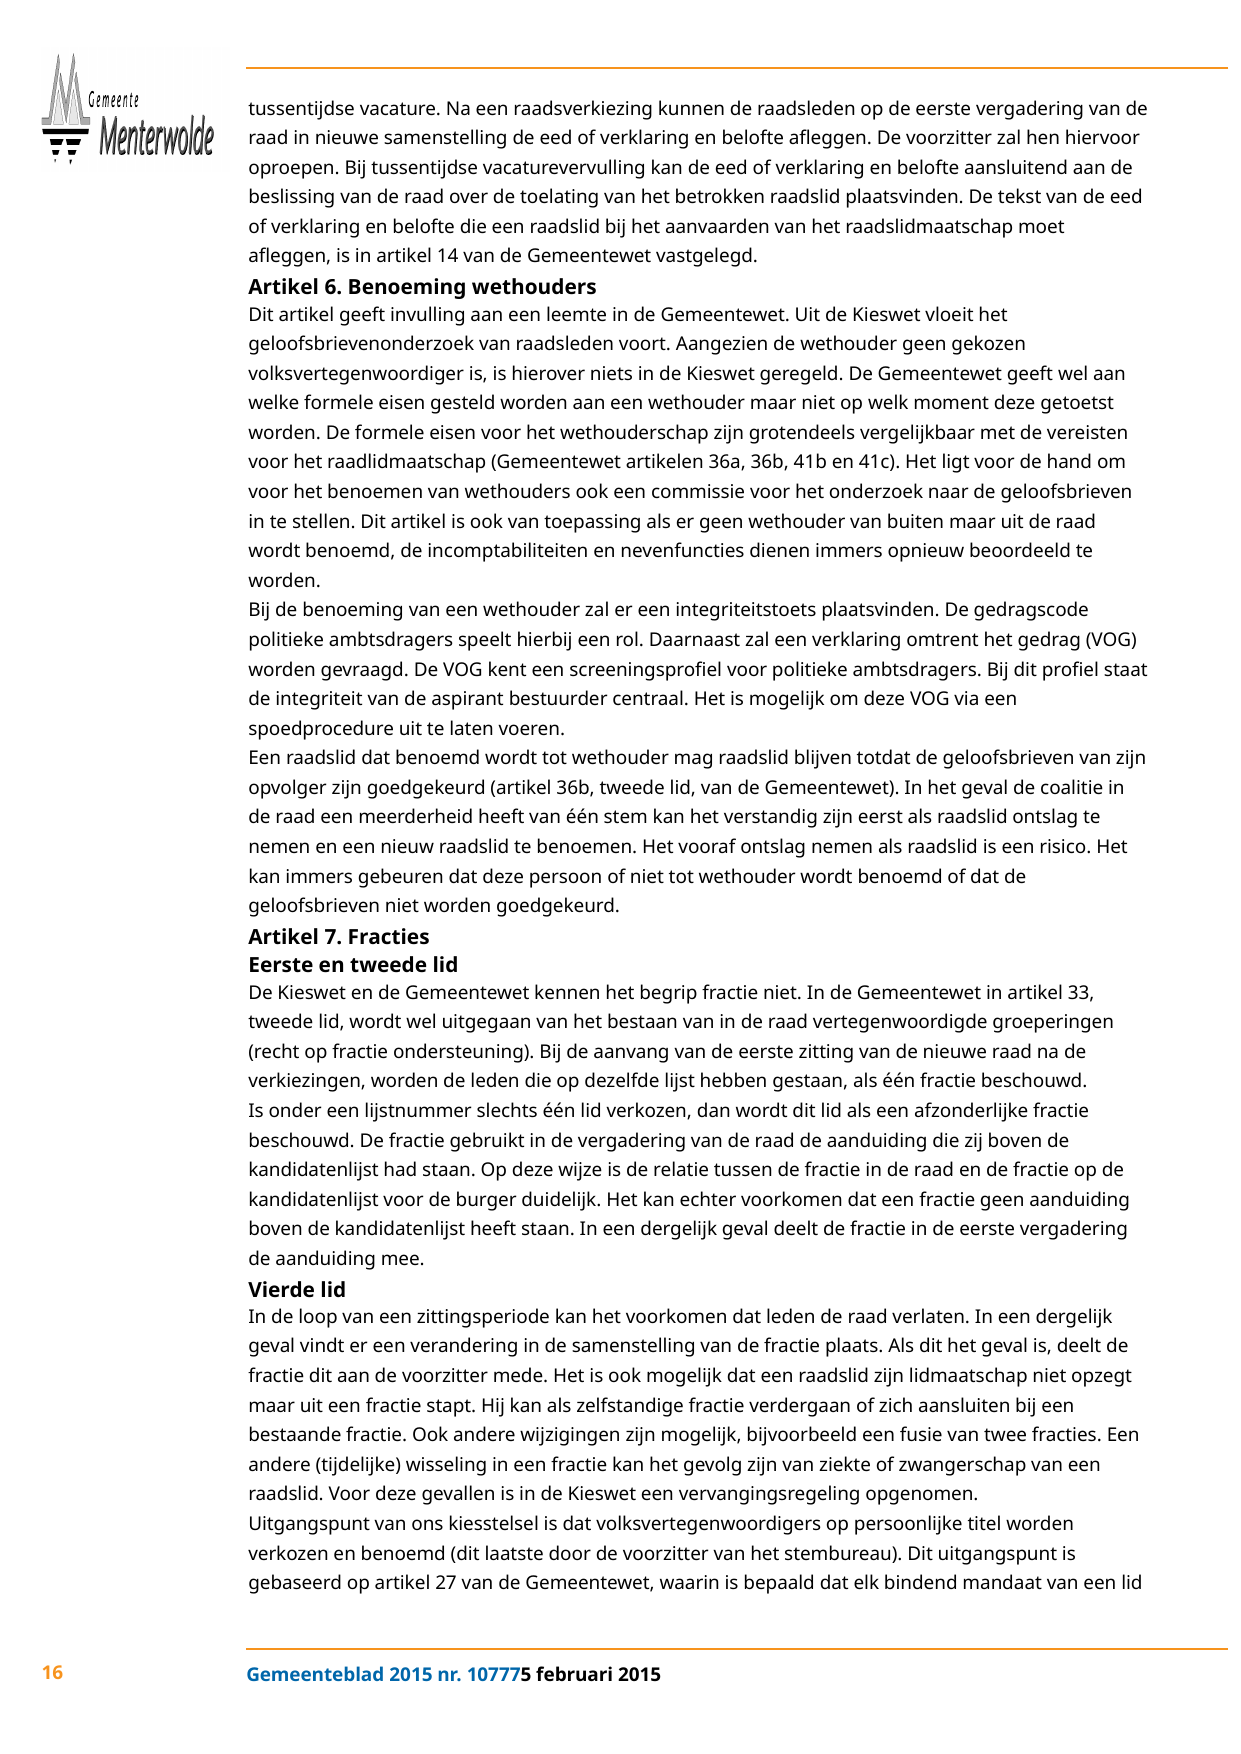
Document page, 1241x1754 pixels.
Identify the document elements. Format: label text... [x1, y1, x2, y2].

text Uitgangspunt van ons kiesstelsel is dat volksvertegenwoordigers op persoonlijke titel worden verkozen en benoemd (dit laatste door de voorzitter van het stembureau). Dit uitgangspunt is gebaseerd op artikel 27 van de Gemeentewet, waarin is bepaald dat elk bindend mandaat van een lid [248, 1510, 1152, 1595]
text Dit artikel geeft invulling aan een leemte in de Gemeentewet. Uit de Kieswet vloeit het geloofsbrievenonderzoek van raadsleden voort. Aangezien de wethouder geen gekozen volksvertegenwoordiger is, is hierover niets in de Kieswet geregeld. De Gemeentewet geeft wel aan welke formele eisen gesteld worden aan een wethouder maar niet op welk moment deze getoetst worden. De formele eisen voor het wethouderschap zijn grotendeels vergelijkbaar met de vereisten voor het raadlidmaatschap (Gemeentewet artikelen 36a, 36b, 41b en 41c). Het ligt voor de hand om voor het benoemen van wethouders ook een commissie voor het onderzoek naar de geloofsbrieven in te stellen. Dit artikel is ook van toepassing als er geen wethouder van buiten maar uit de raad wordt benoemd, de incomptabiliteiten en nevenfuncties dienen immers opnieuw beoordeeld te worden. [248, 301, 1152, 593]
text Eerste en tweede lid [248, 950, 1152, 979]
text Vierde lid [248, 1275, 1152, 1303]
text Artikel 7. Fracties [248, 922, 1152, 950]
text Is onder een lijstnummer slechts één lid verkozen, dan wordt dit lid als een afzonderlijke fractie beschouwd. De fractie gebruikt in de vergadering van de raad de aanduiding die zij boven de kandidatenlijst had staan. Op deze wijze is de relatie tussen de fractie in de raad en de fractie op de kandidatenlijst voor de burger duidelijk. Het kan echter voorkomen dat een fractie geen aanduiding boven de kandidatenlijst heeft staan. In een dergelijk geval deelt de fractie in de eerste vergadering de aanduiding mee. [248, 1097, 1152, 1271]
text Bij de benoeming van een wethouder zal er een integriteitstoets plaatsvinden. De gedragscode politieke ambtsdragers speelt hierbij een rol. Daarnaast zal een verklaring omtrent het gedrag (VOG) worden gevraagd. De VOG kent een screeningsprofiel voor politieke ambtsdragers. Bij dit profiel staat de integriteit van de aspirant bestuurder centraal. Het is mogelijk om deze VOG via een spoedprocedure uit te laten voeren. [248, 597, 1152, 741]
picture [41, 47, 231, 172]
text De Kieswet en de Gemeentewet kennen het begrip fractie niet. In de Gemeentewet in artikel 33, tweede lid, wordt wel uitgegaan van het bestaan van in de raad vertegenwoordigde groeperingen (recht op fractie ondersteuning). Bij de aanvang van de eerste zitting van de nieuwe raad na de verkiezingen, worden de leden die op dezelfde lijst hebben gestaan, als één fractie beschouwd. [248, 979, 1152, 1093]
text Een raadslid dat benoemd wordt tot wethouder mag raadslid blijven totdat de geloofsbrieven van zijn opvolger zijn goedgekeurd (artikel 36b, tweede lid, van de Gemeentewet). In het geval de coalitie in de raad een meerderheid heeft van één stem kan het verstandig zijn eerst als raadslid ontslag te nemen en een nieuw raadslid te benoemen. Het vooraf ontslag nemen als raadslid is een risico. Het kan immers gebeuren dat deze persoon of niet tot wethouder wordt benoemd of dat de geloofsbrieven niet worden goedgekeurd. [248, 744, 1152, 918]
text Artikel 6. Benoeming wethouders [248, 272, 1152, 301]
text tussentijdse vacature. Na een raadsverkiezing kunnen de raadsleden op de eerste vergadering van de raad in nieuwe samenstelling de eed of verklaring en belofte afleggen. De voorzitter zal hen hiervoor oproepen. Bij tussentijdse vacaturevervulling kan de eed of verklaring en belofte aansluitend aan de beslissing van de raad over de toelating van het betrokken raadslid plaatsvinden. De tekst van de eed of verklaring en belofte die een raadslid bij het aanvaarden van het raadslidmaatschap moet afleggen, is in artikel 14 van de Gemeentewet vastgelegd. [248, 95, 1152, 268]
text In de loop van een zittingsperiode kan het voorkomen dat leden de raad verlaten. In een dergelijk geval vindt er een verandering in de samenstelling van de fractie plaats. Als dit het geval is, deelt de fractie dit aan de voorzitter mede. Het is ook mogelijk dat een raadslid zijn lidmaatschap niet opzegt maar uit een fractie stapt. Hij kan als zelfstandige fractie verdergaan of zich aansluiten bij een bestaande fractie. Ook andere wijzigingen zijn mogelijk, bijvoorbeeld een fusie van twee fracties. Een andere (tijdelijke) wisseling in een fractie kan het gevolg zijn van ziekte of zwangerschap van een raadslid. Voor deze gevallen is in de Kieswet een vervangingsregeling opgenomen. [248, 1303, 1152, 1506]
